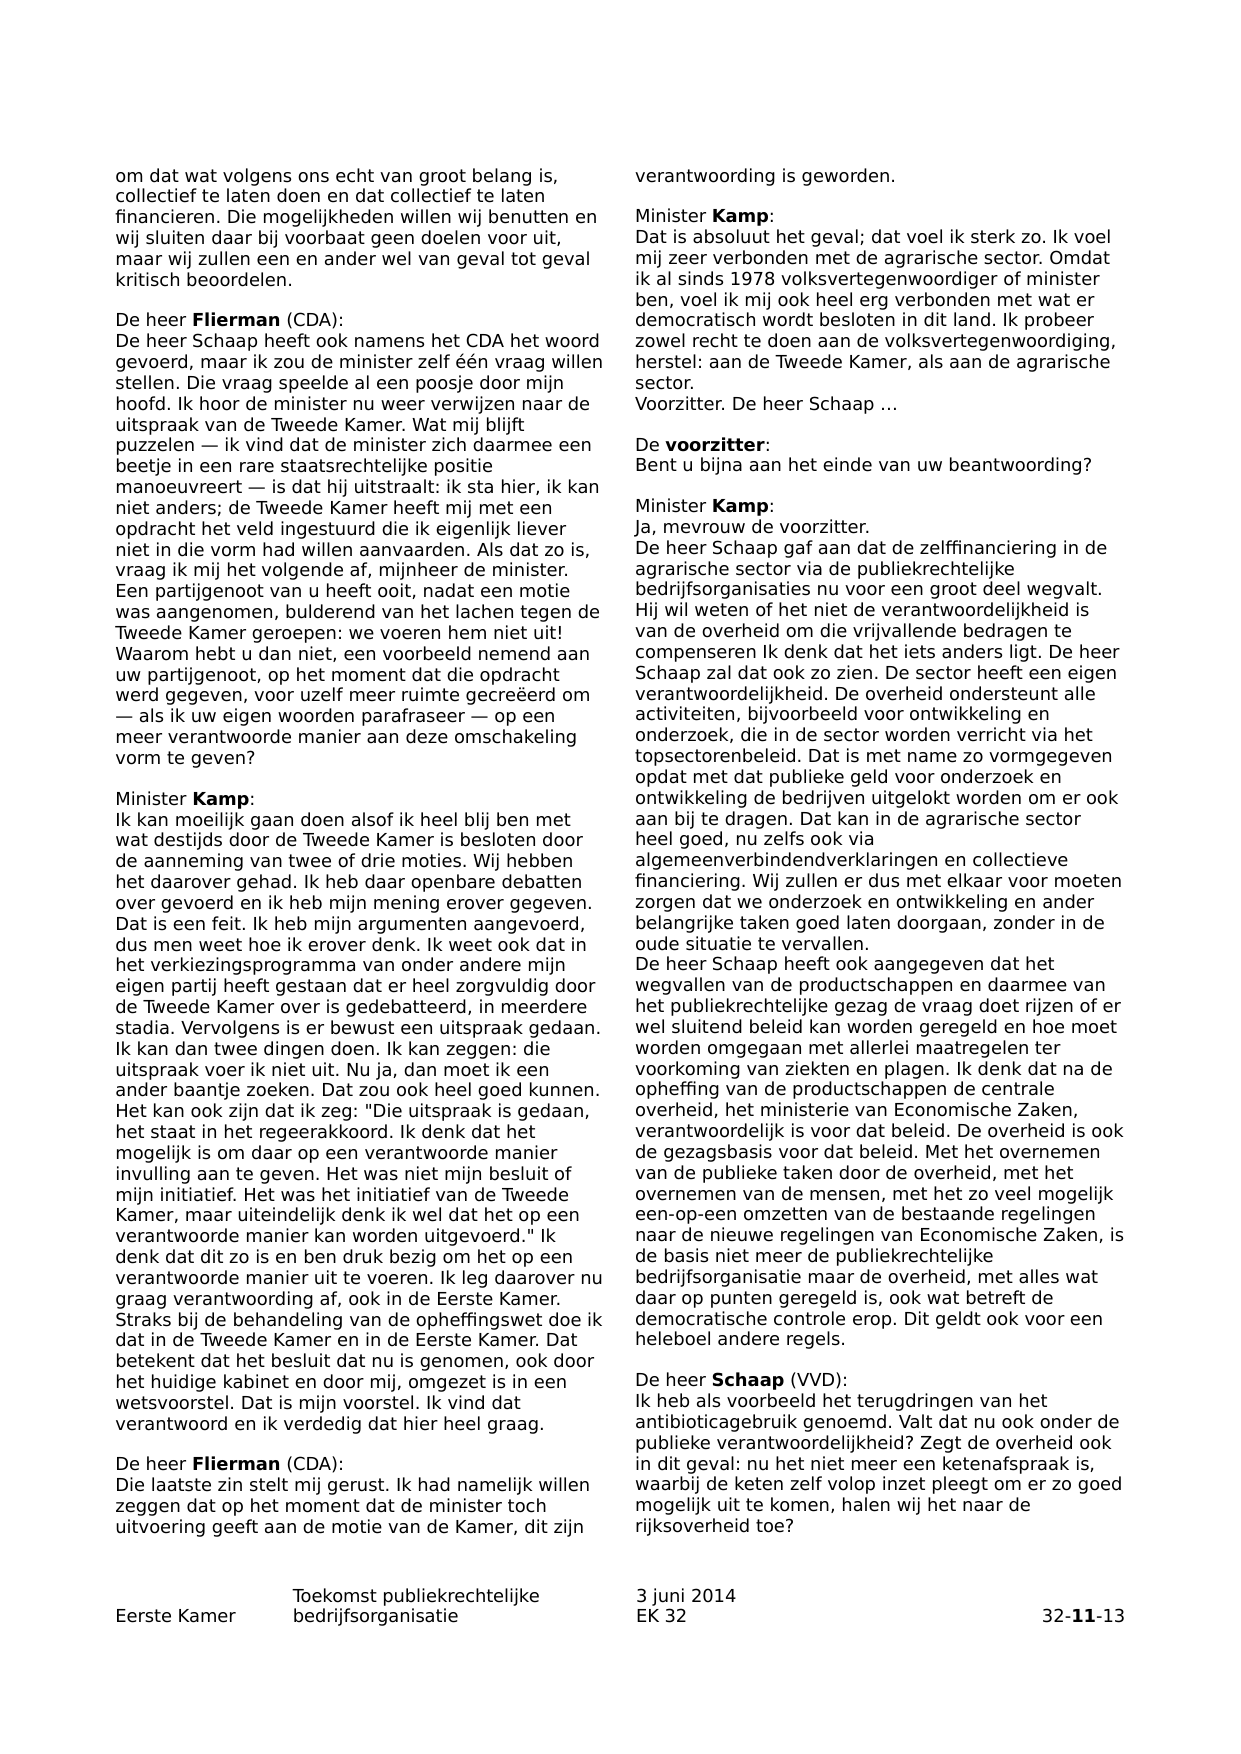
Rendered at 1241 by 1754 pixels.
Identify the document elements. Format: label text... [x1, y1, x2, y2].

text De heer Schaap (VVD): [635, 1370, 1125, 1391]
text De heer Flierman (CDA): [115, 1454, 605, 1475]
text Minister Kamp: [115, 788, 605, 809]
text De voorzitter: [635, 434, 1125, 455]
text Ja, mevrouw de voorzitter. [635, 517, 1125, 537]
text Ik kan moeilijk gaan doen alsof ik heel blij ben met wat destijds door de Tweede Kamer is besloten door de aanneming van twee of drie moties. Wij hebben het daarover gehad. Ik heb daar openbare debatten over gevoerd en ik heb mijn mening erover gegeven. Dat is een feit. Ik heb mijn argumenten aangevoerd, dus men weet hoe ik erover denk. Ik weet ook dat in het verkiezingsprogramma van onder andere mijn eigen partij heeft gestaan dat er heel zorgvuldig door de Tweede Kamer over is gedebatteerd, in meerdere stadia. Vervolgens is er bewust een uitspraak gedaan. Ik kan dan twee dingen doen. Ik kan zeggen: die uitspraak voer ik niet uit. Nu ja, dan moet ik een ander baantje zoeken. Dat zou ook heel goed kunnen. Het kan ook zijn dat ik zeg: "Die uitspraak is gedaan, het staat in het regeerakkoord. Ik denk dat het mogelijk is om daar op een verantwoorde manier invulling aan te geven. Het was niet mijn besluit of mijn initiatief. Het was het initiatief van de Tweede Kamer, maar uiteindelijk denk ik wel dat het op een verantwoorde manier kan worden uitgevoerd." Ik denk dat dit zo is en ben druk bezig om het op een verantwoorde manier uit te voeren. Ik leg daarover nu graag verantwoording af, ook in de Eerste Kamer. Straks bij de behandeling van de opheffingswet doe ik dat in de Tweede Kamer en in de Eerste Kamer. Dat betekent dat het besluit dat nu is genomen, ook door het huidige kabinet en door mij, omgezet is in een wetsvoorstel. Dat is mijn voorstel. Ik vind dat verantwoord en ik verdedig dat hier heel graag. [115, 809, 605, 1434]
text Minister Kamp: [635, 206, 1125, 227]
text Minister Kamp: [635, 496, 1125, 517]
text om dat wat volgens ons echt van groot belang is, collectief te laten doen en dat collectief te laten financieren. Die mogelijkheden willen wij benutten en wij sluiten daar bij voorbaat geen doelen voor uit, maar wij zullen een en ander wel van geval tot geval kritisch beoordelen. [115, 165, 605, 290]
text Bent u bijna aan het einde van uw beantwoording? [635, 455, 1125, 476]
text De heer Schaap heeft ook aangegeven dat het wegvallen van de productschappen en daarmee van het publiekrechtelijke gezag de vraag doet rijzen of er wel sluitend beleid kan worden geregeld en hoe moet worden omgegaan met allerlei maatregelen ter voorkoming van ziekten en plagen. Ik denk dat na de opheffing van de productschappen de centrale overheid, het ministerie van Economische Zaken, verantwoordelijk is voor dat beleid. De overheid is ook de gezagsbasis voor dat beleid. Met het overnemen van de publieke taken door de overheid, met het overnemen van de mensen, met het zo veel mogelijk een-op-een omzetten van de bestaande regelingen naar de nieuwe regelingen van Economische Zaken, is de basis niet meer de publiekrechtelijke bedrijfsorganisatie maar de overheid, met alles wat daar op punten geregeld is, ook wat betreft de democratische controle erop. Dit geldt ook voor een heleboel andere regels. [635, 954, 1125, 1350]
text Die laatste zin stelt mij gerust. Ik had namelijk willen zeggen dat op het moment dat de minister toch uitvoering geeft aan de motie van de Kamer, dit zijn [115, 1475, 605, 1537]
text De heer Schaap heeft ook namens het CDA het woord gevoerd, maar ik zou de minister zelf één vraag willen stellen. Die vraag speelde al een poosje door mijn hoofd. Ik hoor de minister nu weer verwijzen naar de uitspraak van de Tweede Kamer. Wat mij blijft puzzelen — ik vind dat de minister zich daarmee een beetje in een rare staatsrechtelijke positie manoeuvreert — is dat hij uitstraalt: ik sta hier, ik kan niet anders; de Tweede Kamer heeft mij met een opdracht het veld ingestuurd die ik eigenlijk liever niet in die vorm had willen aanvaarden. Als dat zo is, vraag ik mij het volgende af, mijnheer de minister. Een partijgenoot van u heeft ooit, nadat een motie was aangenomen, bulderend van het lachen tegen de Tweede Kamer geroepen: we voeren hem niet uit! Waarom hebt u dan niet, een voorbeeld nemend aan uw partijgenoot, op het moment dat die opdracht werd gegeven, voor uzelf meer ruimte gecreëerd om — als ik uw eigen woorden parafraseer — op een meer verantwoorde manier aan deze omschakeling vorm te geven? [115, 331, 605, 768]
text De heer Schaap gaf aan dat de zelffinanciering in de agrarische sector via de publiekrechtelijke bedrijfsorganisaties nu voor een groot deel wegvalt. Hij wil weten of het niet de verantwoordelijkheid is van de overheid om die vrijvallende bedragen te compenseren Ik denk dat het iets anders ligt. De heer Schaap zal dat ook zo zien. De sector heeft een eigen verantwoordelijkheid. De overheid ondersteunt alle activiteiten, bijvoorbeeld voor ontwikkeling en onderzoek, die in de sector worden verricht via het topsectorenbeleid. Dat is met name zo vormgegeven opdat met dat publieke geld voor onderzoek en ontwikkeling de bedrijven uitgelokt worden om er ook aan bij te dragen. Dat kan in de agrarische sector heel goed, nu zelfs ook via algemeenverbindendverklaringen en collectieve financiering. Wij zullen er dus met elkaar voor moeten zorgen dat we onderzoek en ontwikkeling en ander belangrijke taken goed laten doorgaan, zonder in de oude situatie te vervallen. [635, 537, 1125, 954]
text Dat is absoluut het geval; dat voel ik sterk zo. Ik voel mij zeer verbonden met de agrarische sector. Omdat ik al sinds 1978 volksvertegenwoordiger of minister ben, voel ik mij ook heel erg verbonden met wat er democratisch wordt besloten in dit land. Ik probeer zowel recht te doen aan de volksvertegenwoordiging, herstel: aan de Tweede Kamer, als aan de agrarische sector. [635, 227, 1125, 393]
text verantwoording is geworden. [635, 165, 1125, 186]
text Voorzitter. De heer Schaap … [635, 393, 1125, 414]
text De heer Flierman (CDA): [115, 310, 605, 331]
text Ik heb als voorbeeld het terugdringen van het antibioticagebruik genoemd. Valt dat nu ook onder de publieke verantwoordelijkheid? Zegt de overheid ook in dit geval: nu het niet meer een ketenafspraak is, waarbij de keten zelf volop inzet pleegt om er zo goed mogelijk uit te komen, halen wij het naar de rijksoverheid toe? [635, 1391, 1125, 1537]
